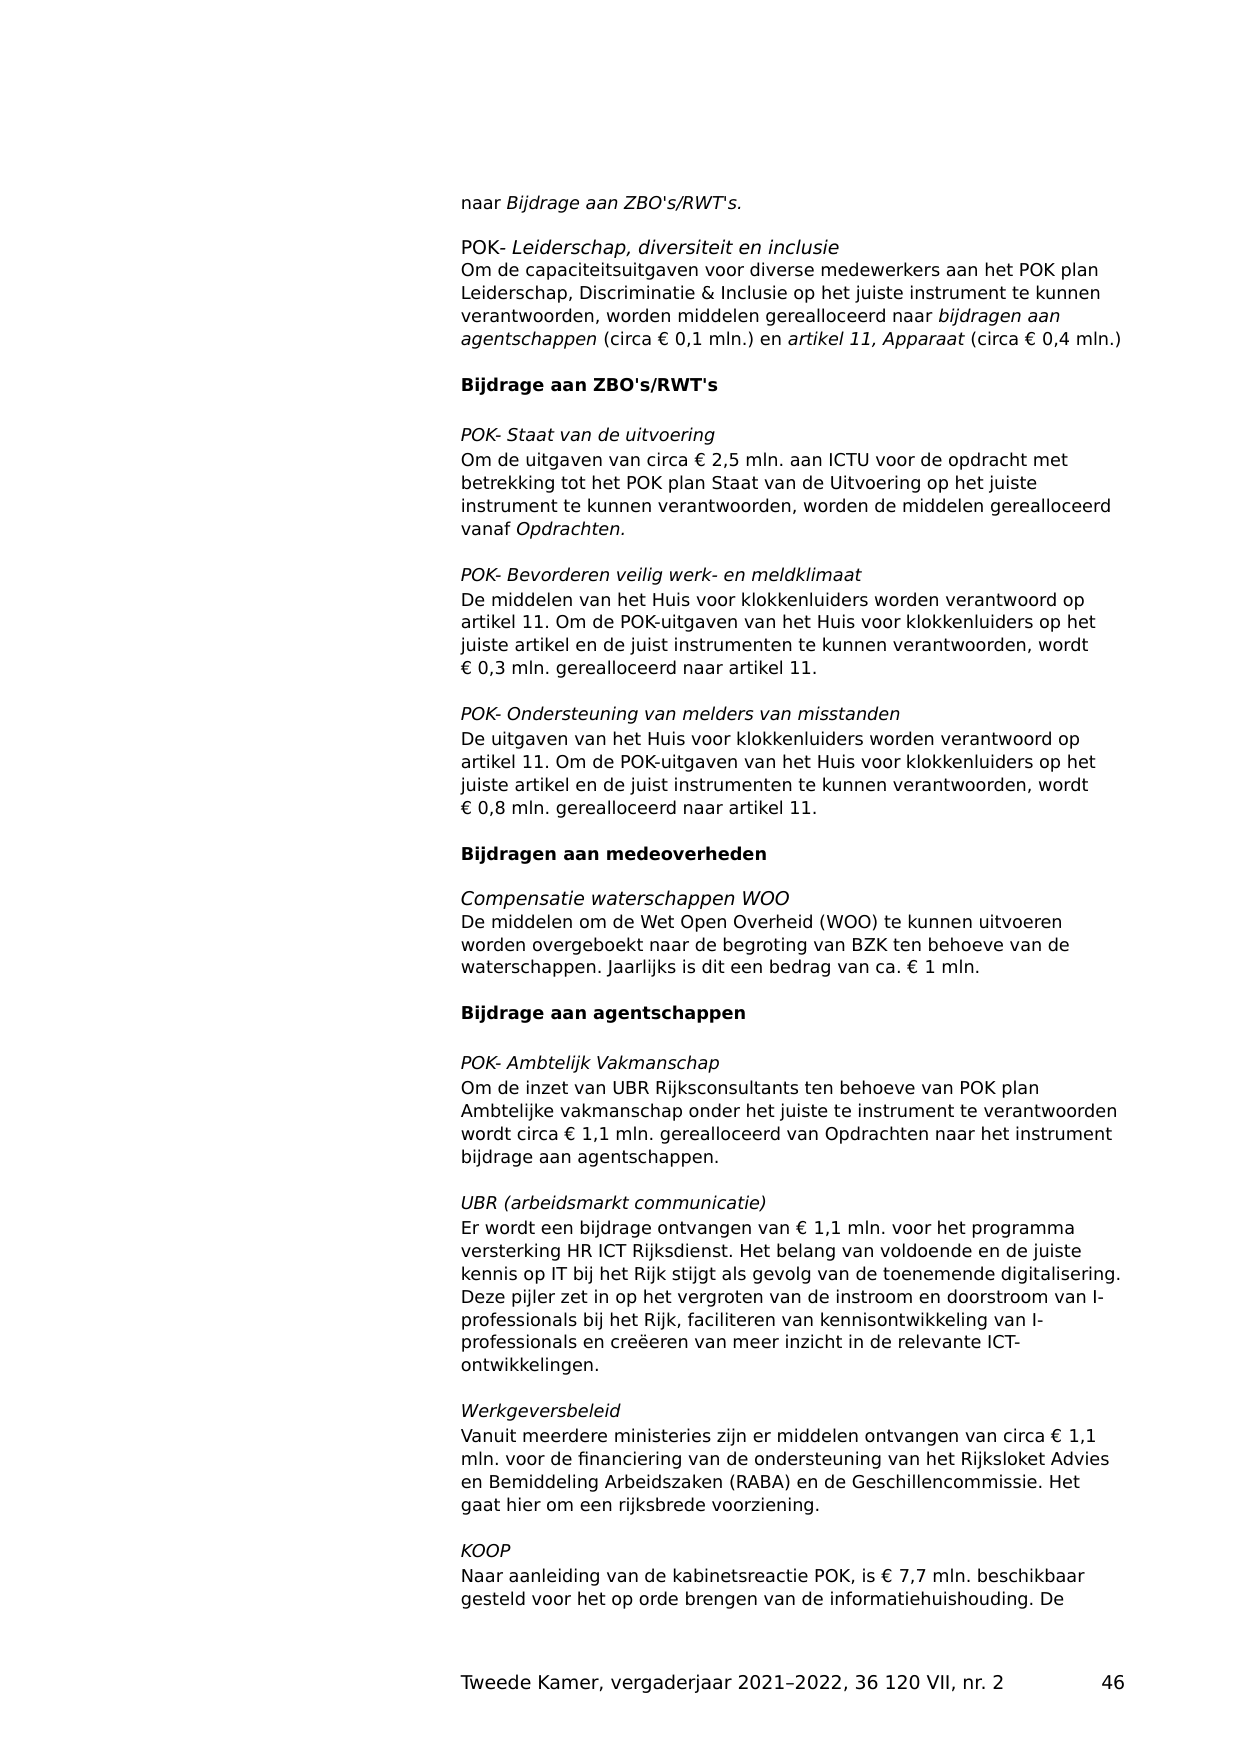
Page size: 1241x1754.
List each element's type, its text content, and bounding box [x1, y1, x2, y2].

text Om de inzet van UBR Rijksconsultants ten behoeve van POK plan Ambtelijke vakmanschap onder het juiste te instrument te verantwoorden wordt circa € 1,1 mln. gerealloceerd van Opdrachten naar het instrument bijdrage aan agentschappen. [461, 1076, 1125, 1168]
text Om de uitgaven van circa € 2,5 mln. aan ICTU voor de opdracht met betrekking tot het POK plan Staat van de Uitvoering op het juiste instrument te kunnen verantwoorden, worden de middelen gerealloceerd vanaf Opdrachten. [461, 448, 1125, 540]
text De middelen van het Huis voor klokkenluiders worden verantwoord op artikel 11. Om de POK-uitgaven van het Huis voor klokkenluiders op het juiste artikel en de juist instrumenten te kunnen verantwoorden, wordt € 0,3 mln. gerealloceerd naar artikel 11. [461, 588, 1125, 679]
text POK- Ambtelijk Vakmanschap [461, 1051, 1125, 1074]
text KOOP [461, 1539, 1125, 1562]
text POK- Ondersteuning van melders van misstanden [461, 702, 1125, 725]
text POK- Bevorderen veilig werk- en meldklimaat [461, 563, 1125, 586]
text Compensatie waterschappen WOO [461, 888, 1125, 910]
text Vanuit meerdere ministeries zijn er middelen ontvangen van circa € 1,1 mln. voor de financiering van de ondersteuning van het Rijksloket Advies en Bemiddeling Arbeidszaken (RABA) en de Geschillencommissie. Het gaat hier om een rijksbrede voorziening. [461, 1424, 1125, 1516]
text Om de capaciteitsuitgaven voor diverse medewerkers aan het POK plan Leiderschap, Discriminatie & Inclusie op het juiste instrument te kunnen verantwoorden, worden middelen gerealloceerd naar bijdragen aan agentschappen (circa € 0,1 mln.) en artikel 11, Apparaat (circa € 0,4 mln.) [461, 258, 1125, 350]
text De middelen om de Wet Open Overheid (WOO) te kunnen uitvoeren worden overgeboekt naar de begroting van BZK ten behoeve van de waterschappen. Jaarlijks is dit een bedrag van ca. € 1 mln. [461, 910, 1125, 978]
text UBR (arbeidsmarkt communicatie) [461, 1191, 1125, 1214]
text Bijdrage aan agentschappen [461, 1001, 1125, 1024]
text Bijdragen aan medeoverheden [461, 842, 1125, 865]
text POK- Leiderschap, diversiteit en inclusie [461, 237, 1125, 258]
text De uitgaven van het Huis voor klokkenluiders worden verantwoord op artikel 11. Om de POK-uitgaven van het Huis voor klokkenluiders op het juiste artikel en de juist instrumenten te kunnen verantwoorden, wordt € 0,8 mln. gerealloceerd naar artikel 11. [461, 727, 1125, 819]
text POK- Staat van de uitvoering [461, 423, 1125, 446]
text Er wordt een bijdrage ontvangen van € 1,1 mln. voor het programma versterking HR ICT Rijksdienst. Het belang van voldoende en de juiste kennis op IT bij het Rijk stijgt als gevolg van de toenemende digitalisering. Deze pijler zet in op het vergroten van de instroom en doorstroom van I-professionals bij het Rijk, faciliteren van kennisontwikkeling van I-professionals en creëeren van meer inzicht in de relevante ICT-ontwikkelingen. [461, 1216, 1125, 1376]
text Bijdrage aan ZBO's/RWT's [461, 373, 1125, 396]
text Werkgeversbeleid [461, 1399, 1125, 1422]
text naar Bijdrage aan ZBO's/RWT's. [461, 191, 1125, 214]
text Naar aanleiding van de kabinetsreactie POK, is € 7,7 mln. beschikbaar gesteld voor het op orde brengen van de informatiehuishouding. De [461, 1564, 1125, 1610]
